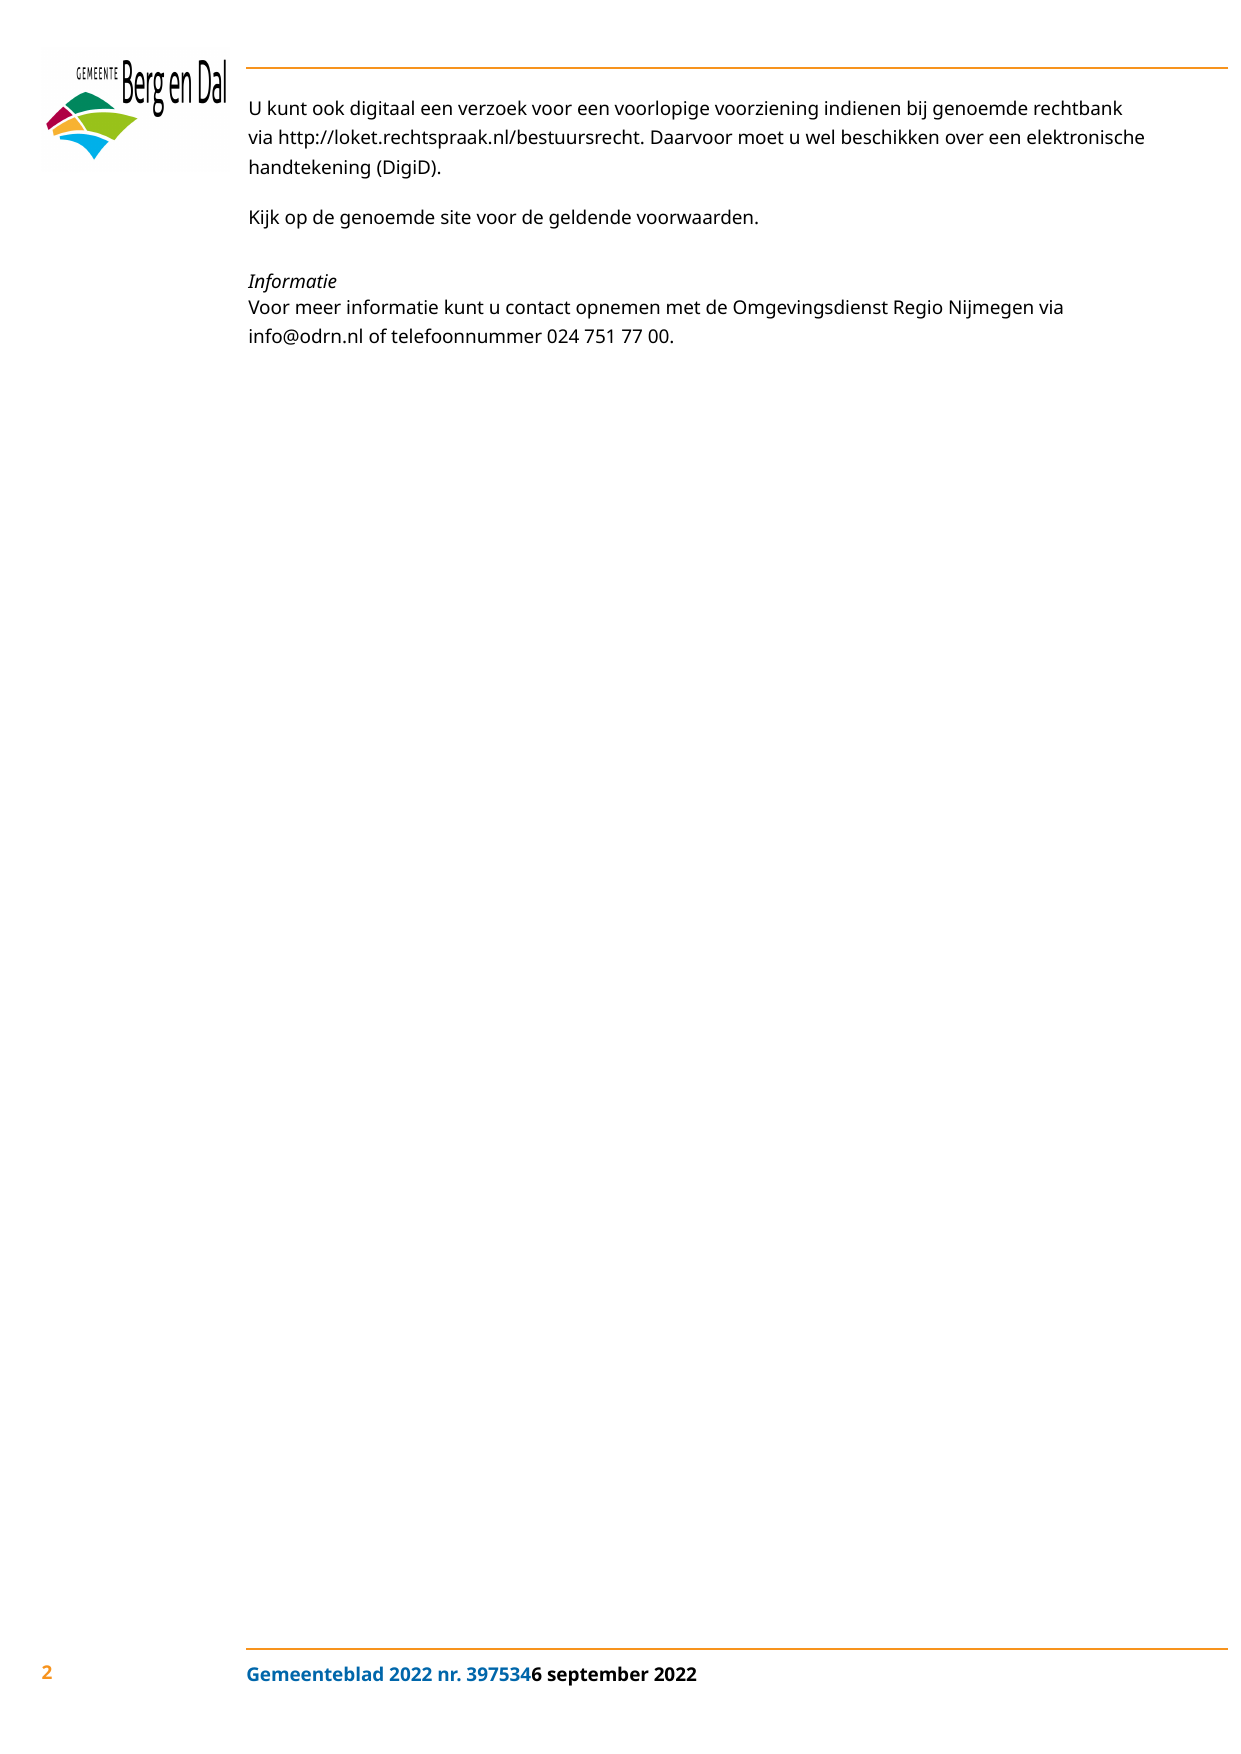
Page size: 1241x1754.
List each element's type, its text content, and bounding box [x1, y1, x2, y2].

text Kijk op de genoemde site voor de geldende voorwaarden. [248, 204, 1152, 230]
text Informatie [248, 268, 1152, 294]
text Voor meer informatie kunt u contact opnemen met de Omgevingsdienst Regio Nijmegen via info@odrn.nl of telefoonnummer 024 751 77 00. [248, 294, 1152, 349]
picture [41, 47, 231, 172]
text U kunt ook digitaal een verzoek voor een voorlopige voorziening indienen bij genoemde rechtbank via http://loket.rechtspraak.nl/bestuursrecht. Daarvoor moet u wel beschikken over een elektronische handtekening (DigiD). [248, 95, 1152, 180]
